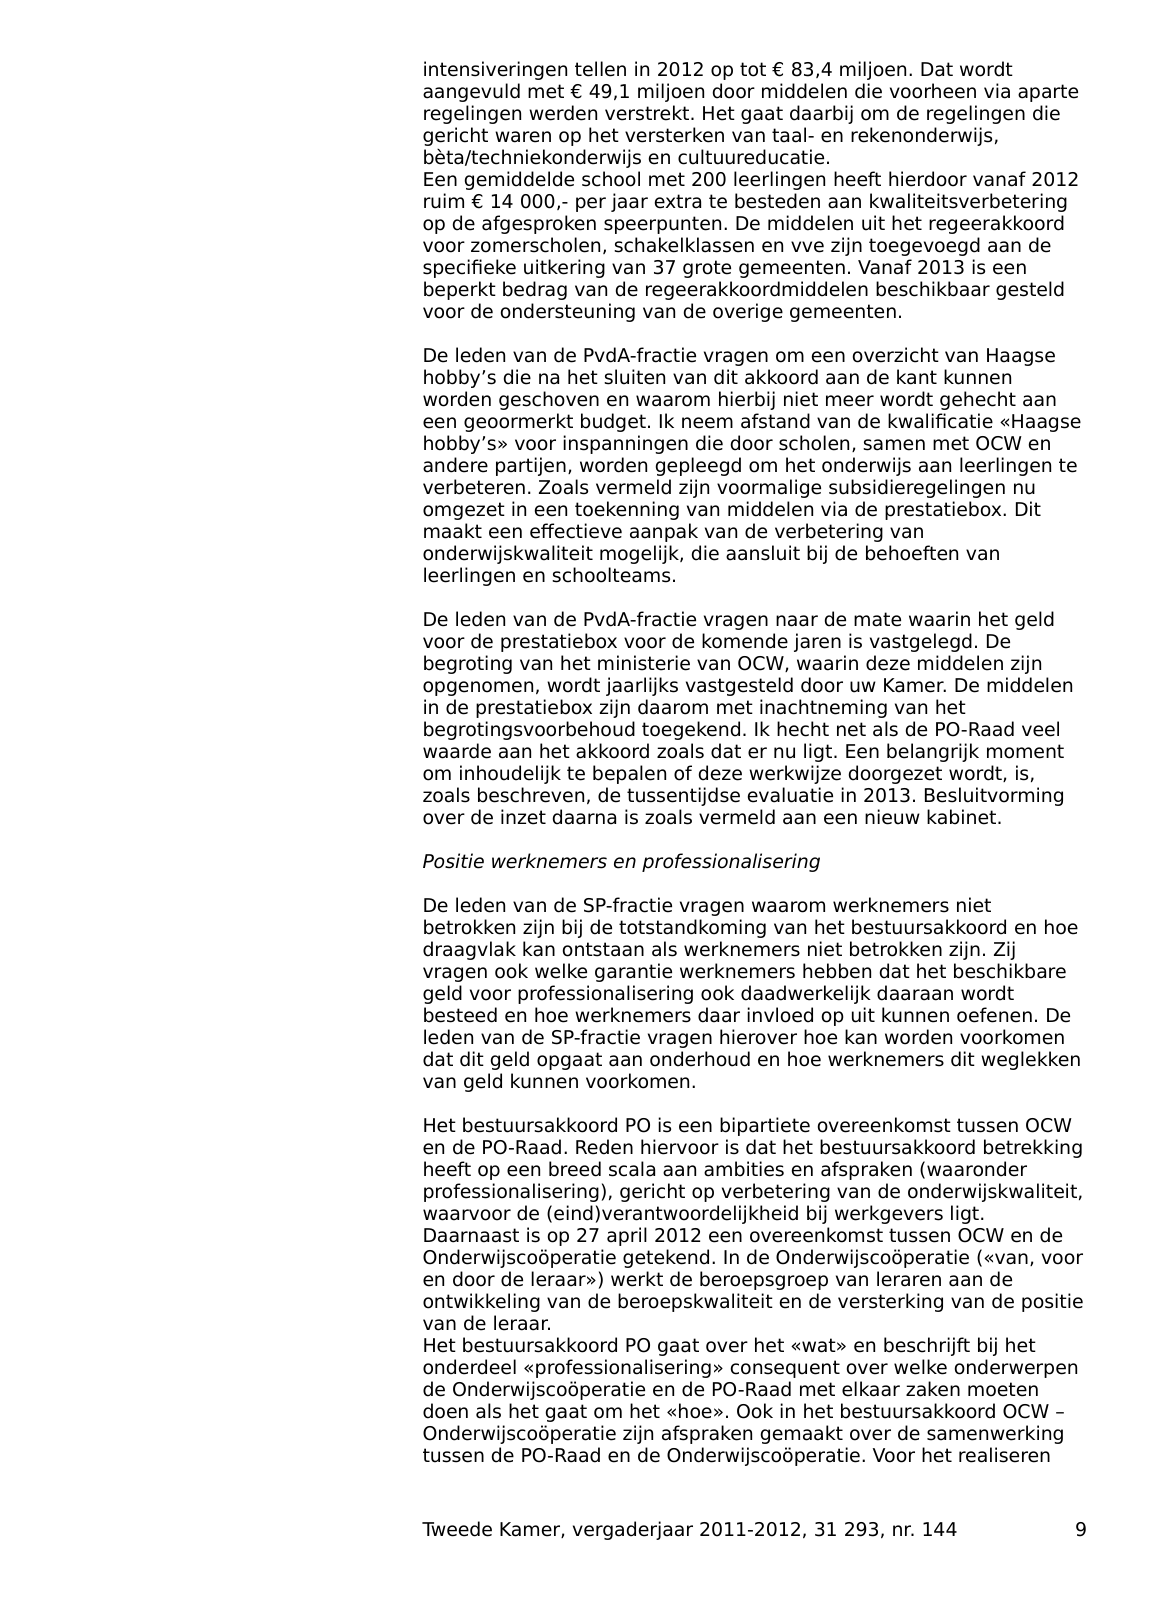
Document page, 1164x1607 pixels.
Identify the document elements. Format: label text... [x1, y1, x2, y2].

text Een gemiddelde school met 200 leerlingen heeft hierdoor vanaf 2012 ruim € 14 000,- per jaar extra te besteden aan kwaliteitsverbetering op de afgesproken speerpunten. De middelen uit het regeerakkoord voor zomerscholen, schakelklassen en vve zijn toegevoegd aan de specifieke uitkering van 37 grote gemeenten. Vanaf 2013 is een beperkt bedrag van de regeerakkoordmiddelen beschikbaar gesteld voor de ondersteuning van de overige gemeenten. [422, 169, 1087, 323]
text intensiveringen tellen in 2012 op tot € 83,4 miljoen. Dat wordt aangevuld met € 49,1 miljoen door middelen die voorheen via aparte regelingen werden verstrekt. Het gaat daarbij om de regelingen die gericht waren op het versterken van taal- en rekenonderwijs, bèta/techniekonderwijs en cultuureducatie. [422, 59, 1087, 169]
subtitle Positie werknemers en professionalisering [422, 851, 1087, 873]
text Het bestuursakkoord PO is een bipartiete overeenkomst tussen OCW en de PO-Raad. Reden hiervoor is dat het bestuursakkoord betrekking heeft op een breed scala aan ambities en afspraken (waaronder professionalisering), gericht op verbetering van de onderwijskwaliteit, waarvoor de (eind)verantwoordelijkheid bij werkgevers ligt. Daarnaast is op 27 april 2012 een overeenkomst tussen OCW en de Onderwijscoöperatie getekend. In de Onderwijscoöperatie («van, voor en door de leraar») werkt de beroepsgroep van leraren aan de ontwikkeling van de beroepskwaliteit en de versterking van de positie van de leraar. [422, 1115, 1087, 1335]
text De leden van de PvdA-fractie vragen naar de mate waarin het geld voor de prestatiebox voor de komende jaren is vastgelegd. De begroting van het ministerie van OCW, waarin deze middelen zijn opgenomen, wordt jaarlijks vastgesteld door uw Kamer. De middelen in de prestatiebox zijn daarom met inachtneming van het begrotingsvoorbehoud toegekend. Ik hecht net als de PO-Raad veel waarde aan het akkoord zoals dat er nu ligt. Een belangrijk moment om inhoudelijk te bepalen of deze werkwijze doorgezet wordt, is, zoals beschreven, de tussentijdse evaluatie in 2013. Besluitvorming over de inzet daarna is zoals vermeld aan een nieuw kabinet. [422, 609, 1087, 829]
text De leden van de SP-fractie vragen waarom werknemers niet betrokken zijn bij de totstandkoming van het bestuursakkoord en hoe draagvlak kan ontstaan als werknemers niet betrokken zijn. Zij vragen ook welke garantie werknemers hebben dat het beschikbare geld voor professionalisering ook daadwerkelijk daaraan wordt besteed en hoe werknemers daar invloed op uit kunnen oefenen. De leden van de SP-fractie vragen hierover hoe kan worden voorkomen dat dit geld opgaat aan onderhoud en hoe werknemers dit weglekken van geld kunnen voorkomen. [422, 895, 1087, 1093]
text De leden van de PvdA-fractie vragen om een overzicht van Haagse hobby’s die na het sluiten van dit akkoord aan de kant kunnen worden geschoven en waarom hierbij niet meer wordt gehecht aan een geoormerkt budget. Ik neem afstand van de kwalificatie «Haagse hobby’s» voor inspanningen die door scholen, samen met OCW en andere partijen, worden gepleegd om het onderwijs aan leerlingen te verbeteren. Zoals vermeld zijn voormalige subsidieregelingen nu omgezet in een toekenning van middelen via de prestatiebox. Dit maakt een effectieve aanpak van de verbetering van onderwijskwaliteit mogelijk, die aansluit bij de behoeften van leerlingen en schoolteams. [422, 345, 1087, 587]
text Het bestuursakkoord PO gaat over het «wat» en beschrijft bij het onderdeel «professionalisering» consequent over welke onderwerpen de Onderwijscoöperatie en de PO-Raad met elkaar zaken moeten doen als het gaat om het «hoe». Ook in het bestuursakkoord OCW – Onderwijscoöperatie zijn afspraken gemaakt over de samenwerking tussen de PO-Raad en de Onderwijscoöperatie. Voor het realiseren [422, 1335, 1087, 1467]
